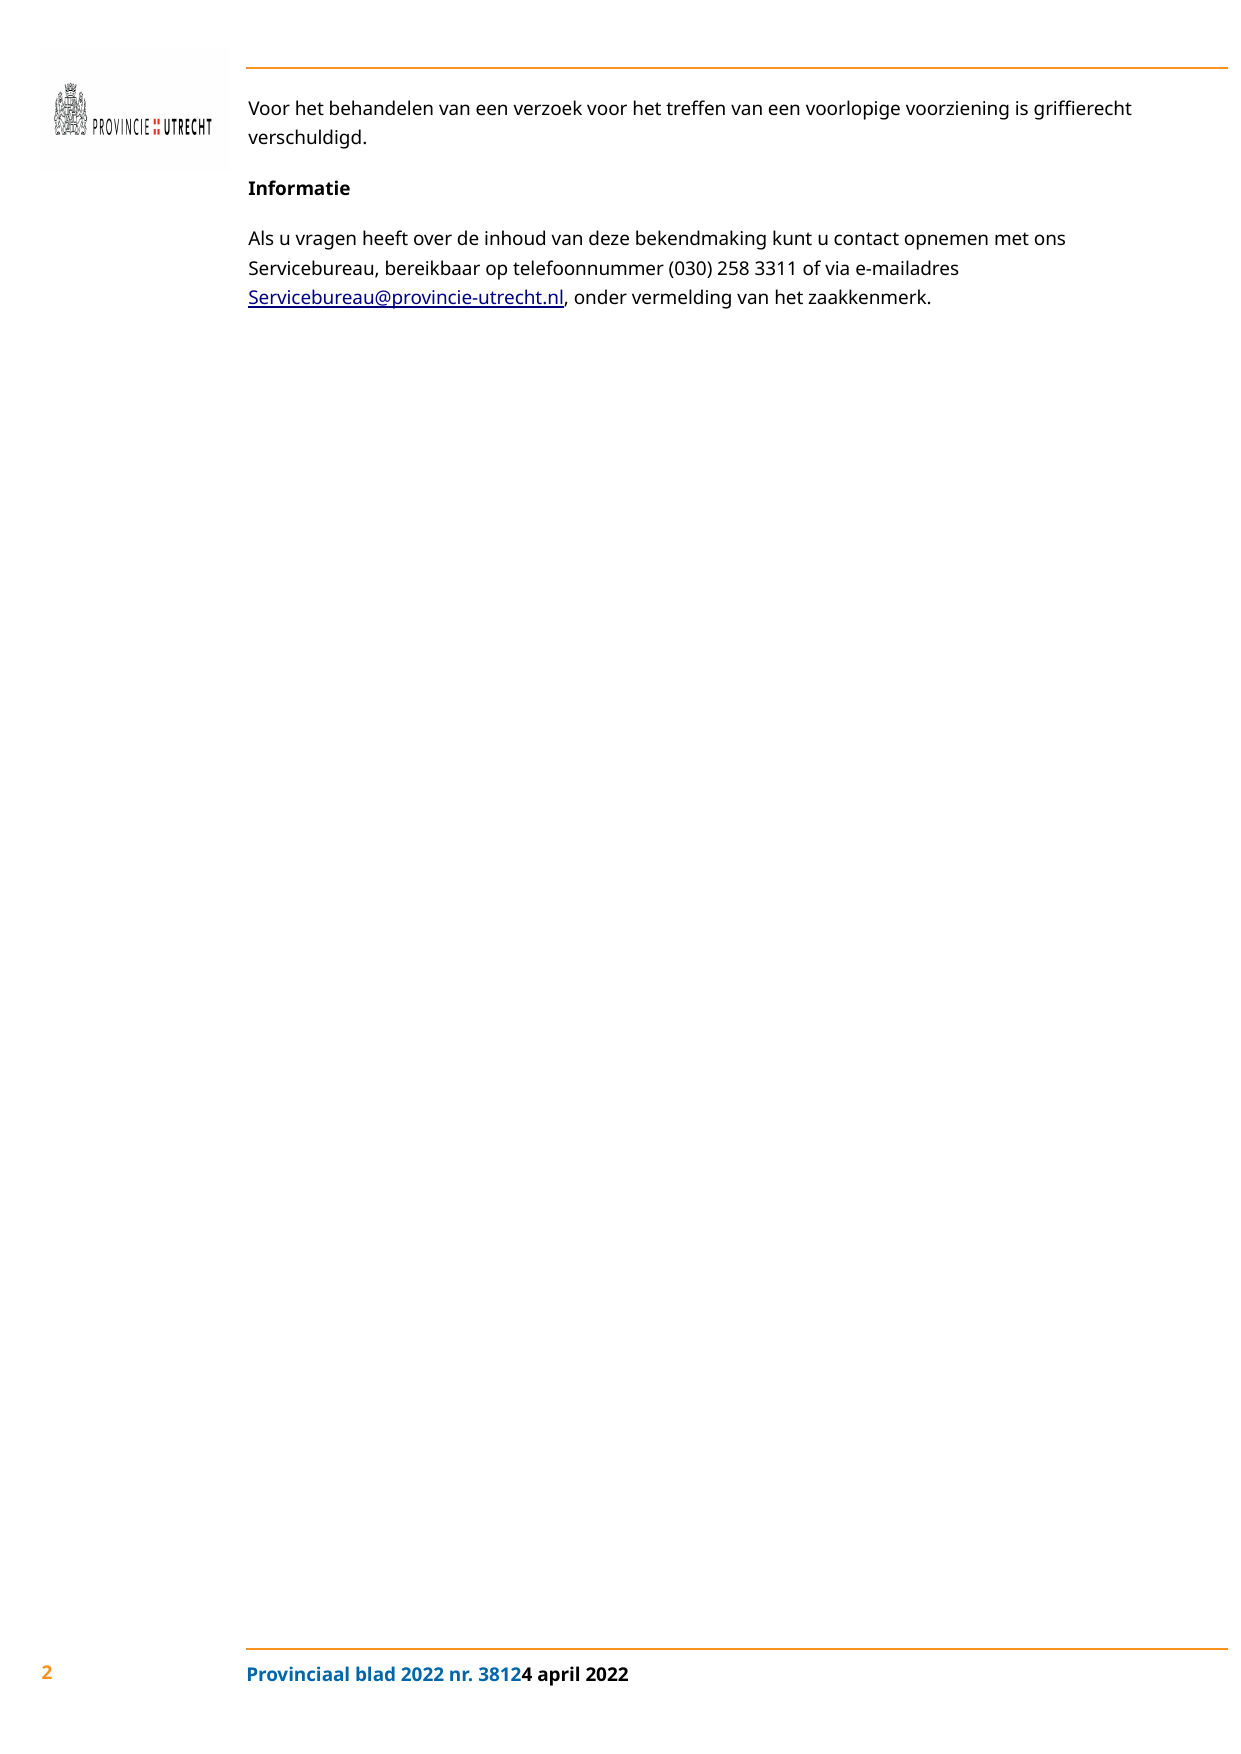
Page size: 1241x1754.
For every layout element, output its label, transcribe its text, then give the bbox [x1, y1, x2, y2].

text Als u vragen heeft over de inhoud van deze bekendmaking kunt u contact opnemen met ons Servicebureau, bereikbaar op telefoonnummer (030) 258 3311 of via e-mailadres Servicebureau@provincie-utrecht.nl, onder vermelding van het zaakkenmerk. [248, 225, 1152, 310]
picture [41, 47, 231, 172]
text Informatie [248, 175, 1152, 201]
text Voor het behandelen van een verzoek voor het treffen van een voorlopige voorziening is griffierecht verschuldigd. [248, 95, 1152, 150]
